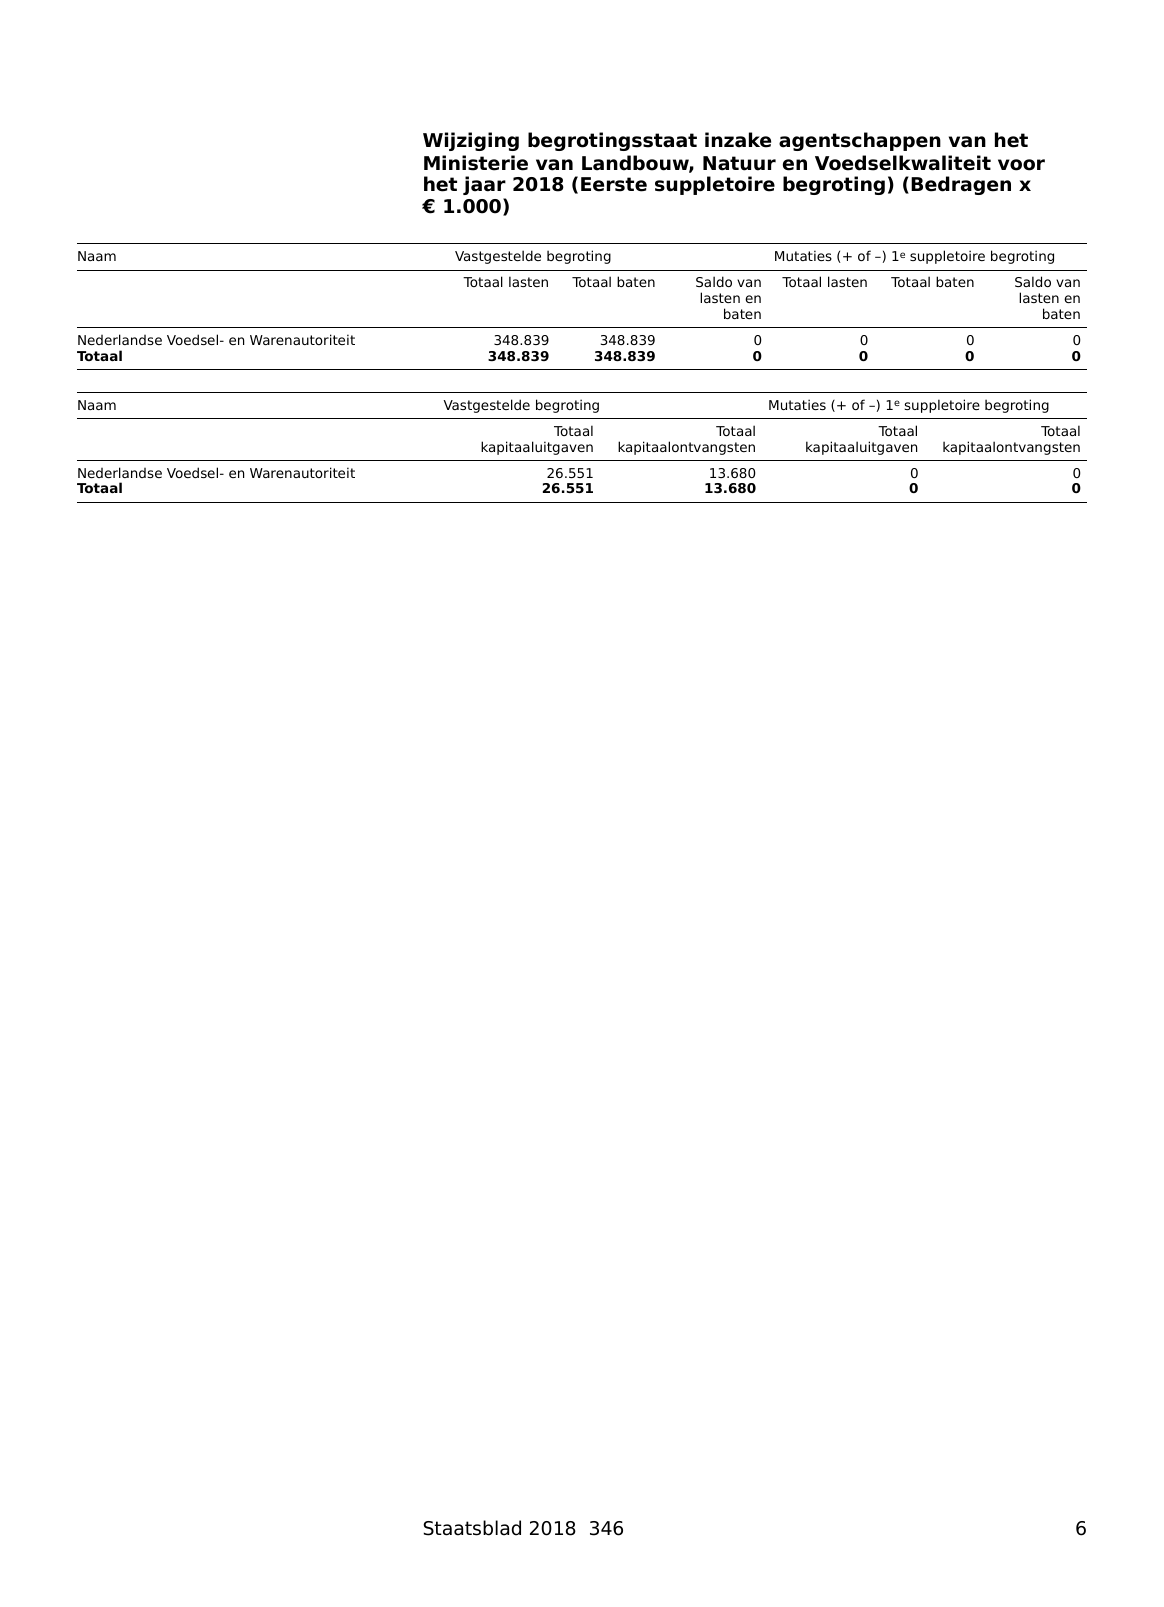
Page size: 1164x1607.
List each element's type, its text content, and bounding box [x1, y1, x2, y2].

table_cell 0 [768, 328, 874, 348]
table_cell Totaal [77, 481, 437, 502]
table_cell 348.839 [449, 349, 555, 369]
table_cell 348.839 [555, 349, 661, 369]
table_cell Totaal kapitaalontvangsten [924, 419, 1087, 460]
table_cell 26.551 [438, 461, 600, 481]
table_cell Totaal lasten [449, 271, 555, 327]
table_cell 0 [874, 328, 980, 348]
table_cell Totaal [77, 349, 449, 369]
table_cell Totaal baten [555, 271, 661, 327]
table_cell Totaal lasten [768, 271, 874, 327]
table_cell 0 [661, 328, 768, 348]
table_cell Totaal kapitaalontvangsten [600, 419, 762, 460]
table_cell [77, 271, 449, 327]
table_cell Saldo van lasten en baten [980, 271, 1087, 327]
table_header Vastgestelde begroting [438, 393, 762, 418]
table_cell 0 [661, 349, 768, 369]
table_cell 0 [980, 349, 1087, 369]
table_cell 348.839 [555, 328, 661, 348]
table_cell 0 [762, 481, 924, 502]
table_cell Nederlandse Voedsel- en Warenautoriteit [77, 328, 449, 348]
table_cell Nederlandse Voedsel- en Warenautoriteit [77, 461, 437, 481]
table_cell Totaal baten [874, 271, 980, 327]
table_cell 0 [874, 349, 980, 369]
table_header Mutaties (+ of –) 1e suppletoire begroting [762, 393, 1087, 418]
table_cell 0 [924, 481, 1087, 502]
subtitle Wijziging begrotingsstaat inzake agentschappen van het Ministerie van Landbouw, Natuur en Voedselkwaliteit voor het jaar 2018 (Eerste suppletoire begroting) (Bedragen x € 1.000) [422, 130, 1087, 218]
table_cell 0 [768, 349, 874, 369]
table_cell 13.680 [600, 481, 762, 502]
table_cell 26.551 [438, 481, 600, 502]
table_cell 0 [762, 461, 924, 481]
table_cell Totaal kapitaaluitgaven [438, 419, 600, 460]
table_cell Totaal kapitaaluitgaven [762, 419, 924, 460]
table_cell 348.839 [449, 328, 555, 348]
table_cell 0 [924, 461, 1087, 481]
table_header Mutaties (+ of –) 1e suppletoire begroting [768, 244, 1087, 269]
table_header Naam [77, 393, 437, 418]
table_cell 13.680 [600, 461, 762, 481]
table_header Naam [77, 244, 449, 269]
table_cell 0 [980, 328, 1087, 348]
table_header Vastgestelde begroting [449, 244, 768, 269]
table_cell [77, 419, 437, 460]
table_cell Saldo van lasten en baten [661, 271, 768, 327]
